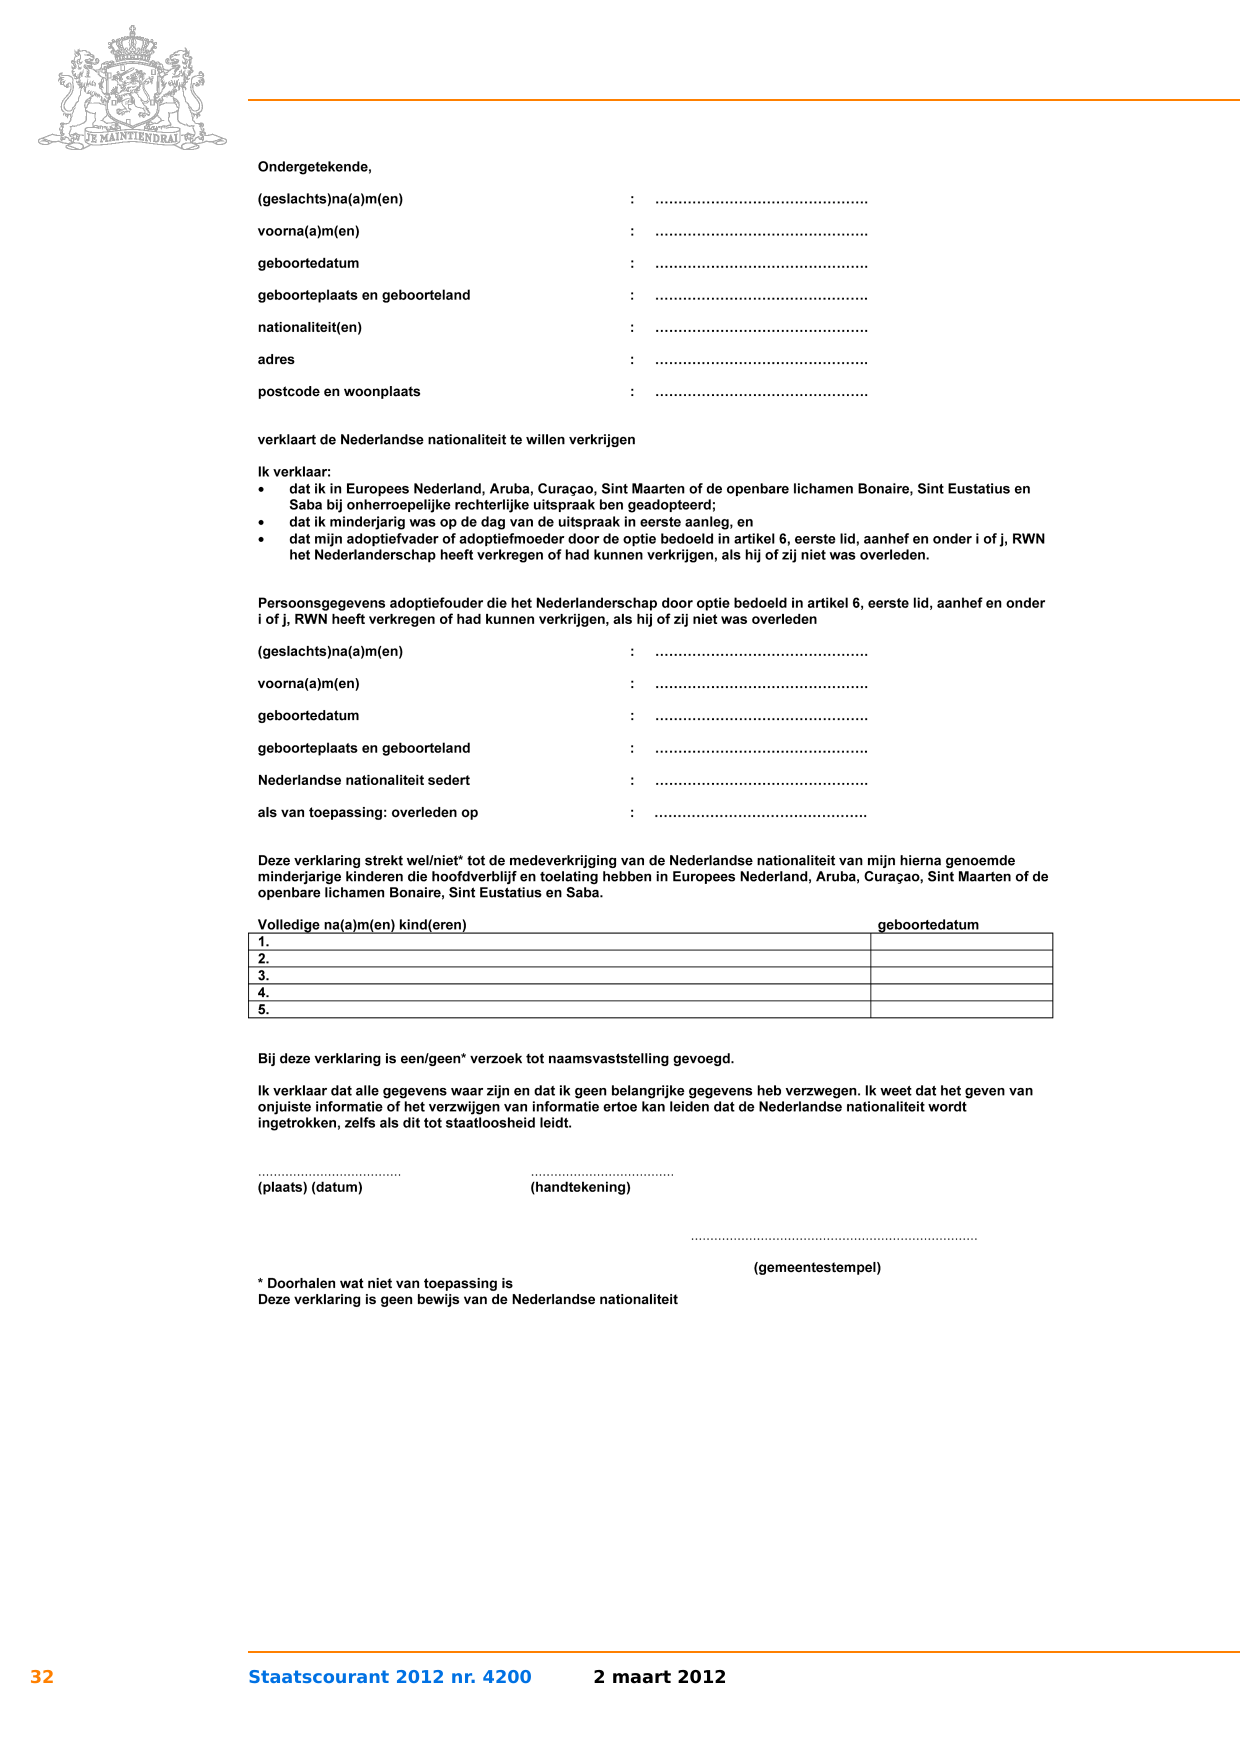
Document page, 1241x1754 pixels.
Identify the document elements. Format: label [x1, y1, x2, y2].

picture [38, 25, 227, 150]
picture [248, 155, 1058, 1313]
